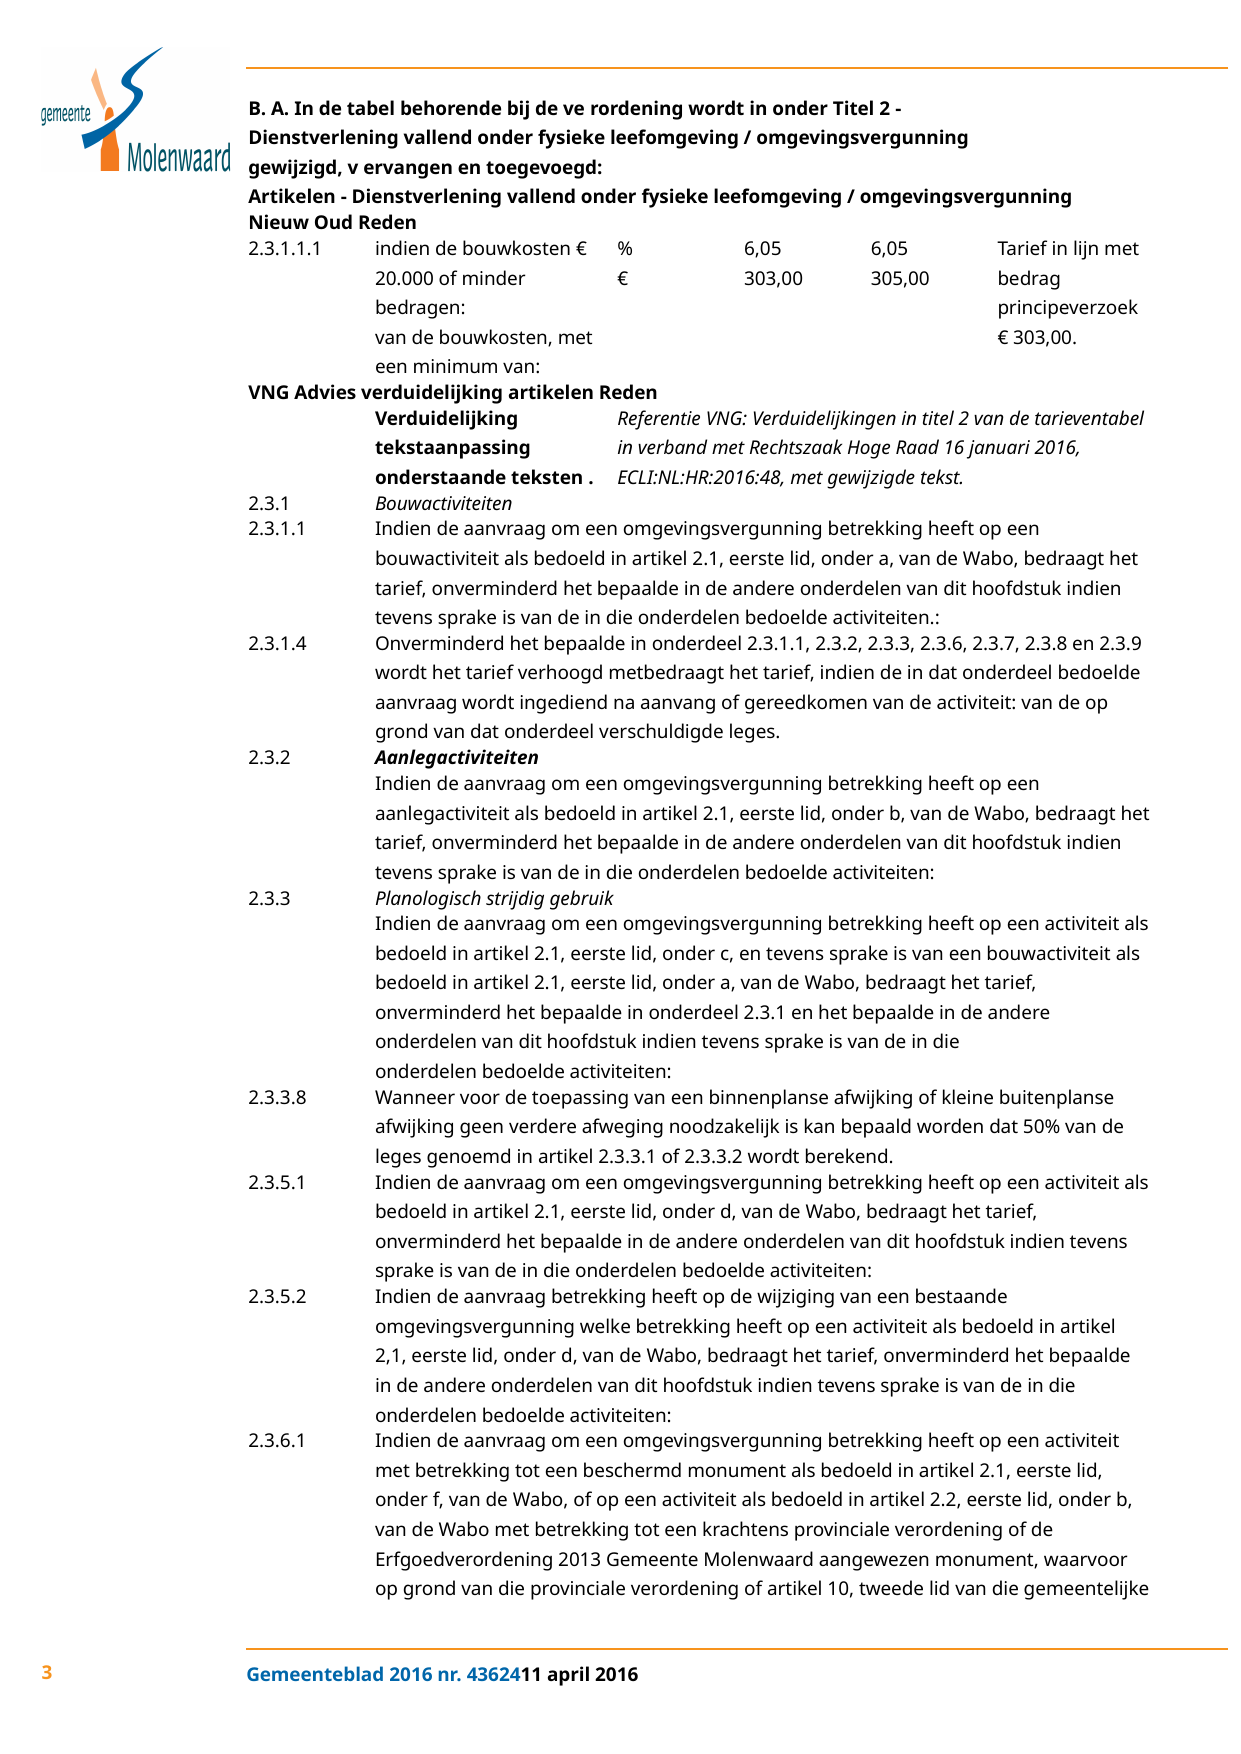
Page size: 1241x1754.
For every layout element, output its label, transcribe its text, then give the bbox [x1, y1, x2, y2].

table_cell Indien de aanvraag om een omgevingsvergunning betrekking heeft op een activiteit als bedoeld in artikel 2.1, eerste lid, onder c, en tevens sprake is van een bouwactiviteit als bedoeld in artikel 2.1, eerste lid, onder a, van de Wabo, bedraagt het tarief, onverminderd het bepaalde in onderdeel 2.3.1 en het bepaalde in de andere onderdelen van dit hoofdstuk indien tevens sprake is van de in die onderdelen bedoelde activiteiten: [375, 910, 1152, 1084]
table_cell 2.3.5.2 [248, 1284, 375, 1427]
table_cell 6,05 305,00 [871, 235, 997, 379]
table_cell Tarief in lijn met bedrag principeverzoek € 303,00. [997, 235, 1152, 379]
table_cell [248, 910, 375, 1084]
table_cell 2.3.1.1 [248, 516, 375, 630]
table_cell [248, 405, 375, 490]
table_cell 2.3.1.1.1 [248, 235, 375, 379]
table_cell [248, 770, 375, 885]
table_cell 2.3.5.1 [248, 1169, 375, 1283]
text gewijzigd, v ervangen en toegevoegd: [248, 154, 1152, 180]
table_cell 2.3.1.4 [248, 630, 375, 744]
table_cell 2.3.2 [248, 745, 375, 770]
picture [41, 47, 231, 172]
table_header Artikelen - Dienstverlening vallend onder fysieke leefomgeving / omgevingsvergunning [248, 184, 1152, 209]
text B. A. In de tabel behorende bij de ve rordening wordt in onder Titel 2 - [248, 95, 1152, 121]
table_cell Indien de aanvraag om een omgevingsvergunning betrekking heeft op een aanlegactiviteit als bedoeld in artikel 2.1, eerste lid, onder b, van de Wabo, bedraagt het tarief, onverminderd het bepaalde in de andere onderdelen van dit hoofdstuk indien tevens sprake is van de in die onderdelen bedoelde activiteiten: [375, 770, 1152, 885]
table_cell Nieuw Oud Reden [248, 209, 1152, 235]
table_cell Referentie VNG: Verduidelijkingen in titel 2 van de tarieventabel in verband met Rechtszaak Hoge Raad 16 januari 2016, ECLI:NL:HR:2016:48, met gewijzigde tekst. [617, 405, 1152, 490]
table_cell 2.3.3 [248, 885, 375, 910]
table_cell % € [617, 235, 744, 379]
table_cell indien de bouwkosten € 20.000 of minder bedragen: van de bouwkosten, met een minimum van: [375, 235, 617, 379]
table_cell Indien de aanvraag om een omgevingsvergunning betrekking heeft op een activiteit met betrekking tot een beschermd monument als bedoeld in artikel 2.1, eerste lid, onder f, van de Wabo, of op een activiteit als bedoeld in artikel 2.2, eerste lid, onder b, van de Wabo met betrekking tot een krachtens provinciale verordening of de Erfgoedverordening 2013 Gemeente Molenwaard aangewezen monument, waarvoor op grond van die provinciale verordening of artikel 10, tweede lid van die gemeentelijke [375, 1428, 1152, 1601]
table_cell 2.3.6.1 [248, 1428, 375, 1601]
table_cell Aanlegactiviteiten [375, 745, 1152, 770]
table_cell Indien de aanvraag om een omgevingsvergunning betrekking heeft op een bouwactiviteit als bedoeld in artikel 2.1, eerste lid, onder a, van de Wabo, bedraagt het tarief, onverminderd het bepaalde in de andere onderdelen van dit hoofdstuk indien tevens sprake is van de in die onderdelen bedoelde activiteiten.: [375, 516, 1152, 630]
table_cell 6,05 303,00 [744, 235, 871, 379]
table_cell Verduidelijking tekstaanpassing onderstaande teksten . [375, 405, 617, 490]
table_cell Wanneer voor de toepassing van een binnenplanse afwijking of kleine buitenplanse afwijking geen verdere afweging noodzakelijk is kan bepaald worden dat 50% van de leges genoemd in artikel 2.3.3.1 of 2.3.3.2 wordt berekend. [375, 1084, 1152, 1169]
table_cell 2.3.3.8 [248, 1084, 375, 1169]
table_cell Onverminderd het bepaalde in onderdeel 2.3.1.1, 2.3.2, 2.3.3, 2.3.6, 2.3.7, 2.3.8 en 2.3.9 wordt het tarief verhoogd metbedraagt het tarief, indien de in dat onderdeel bedoelde aanvraag wordt ingediend na aanvang of gereedkomen van de activiteit: van de op grond van dat onderdeel verschuldigde leges. [375, 630, 1152, 744]
text Dienstverlening vallend onder fysieke leefomgeving / omgevingsvergunning [248, 124, 1152, 150]
table_cell Indien de aanvraag om een omgevingsvergunning betrekking heeft op een activiteit als bedoeld in artikel 2.1, eerste lid, onder d, van de Wabo, bedraagt het tarief, onverminderd het bepaalde in de andere onderdelen van dit hoofdstuk indien tevens sprake is van de in die onderdelen bedoelde activiteiten: [375, 1169, 1152, 1283]
table_cell 2.3.1 [248, 490, 375, 516]
table_cell Bouwactiviteiten [375, 490, 1152, 516]
table_cell Planologisch strijdig gebruik [375, 885, 1152, 910]
table_cell VNG Advies verduidelijking artikelen Reden [248, 379, 1152, 405]
table_cell Indien de aanvraag betrekking heeft op de wijziging van een bestaande omgevingsvergunning welke betrekking heeft op een activiteit als bedoeld in artikel 2,1, eerste lid, onder d, van de Wabo, bedraagt het tarief, onverminderd het bepaalde in de andere onderdelen van dit hoofdstuk indien tevens sprake is van de in die onderdelen bedoelde activiteiten: [375, 1284, 1152, 1427]
